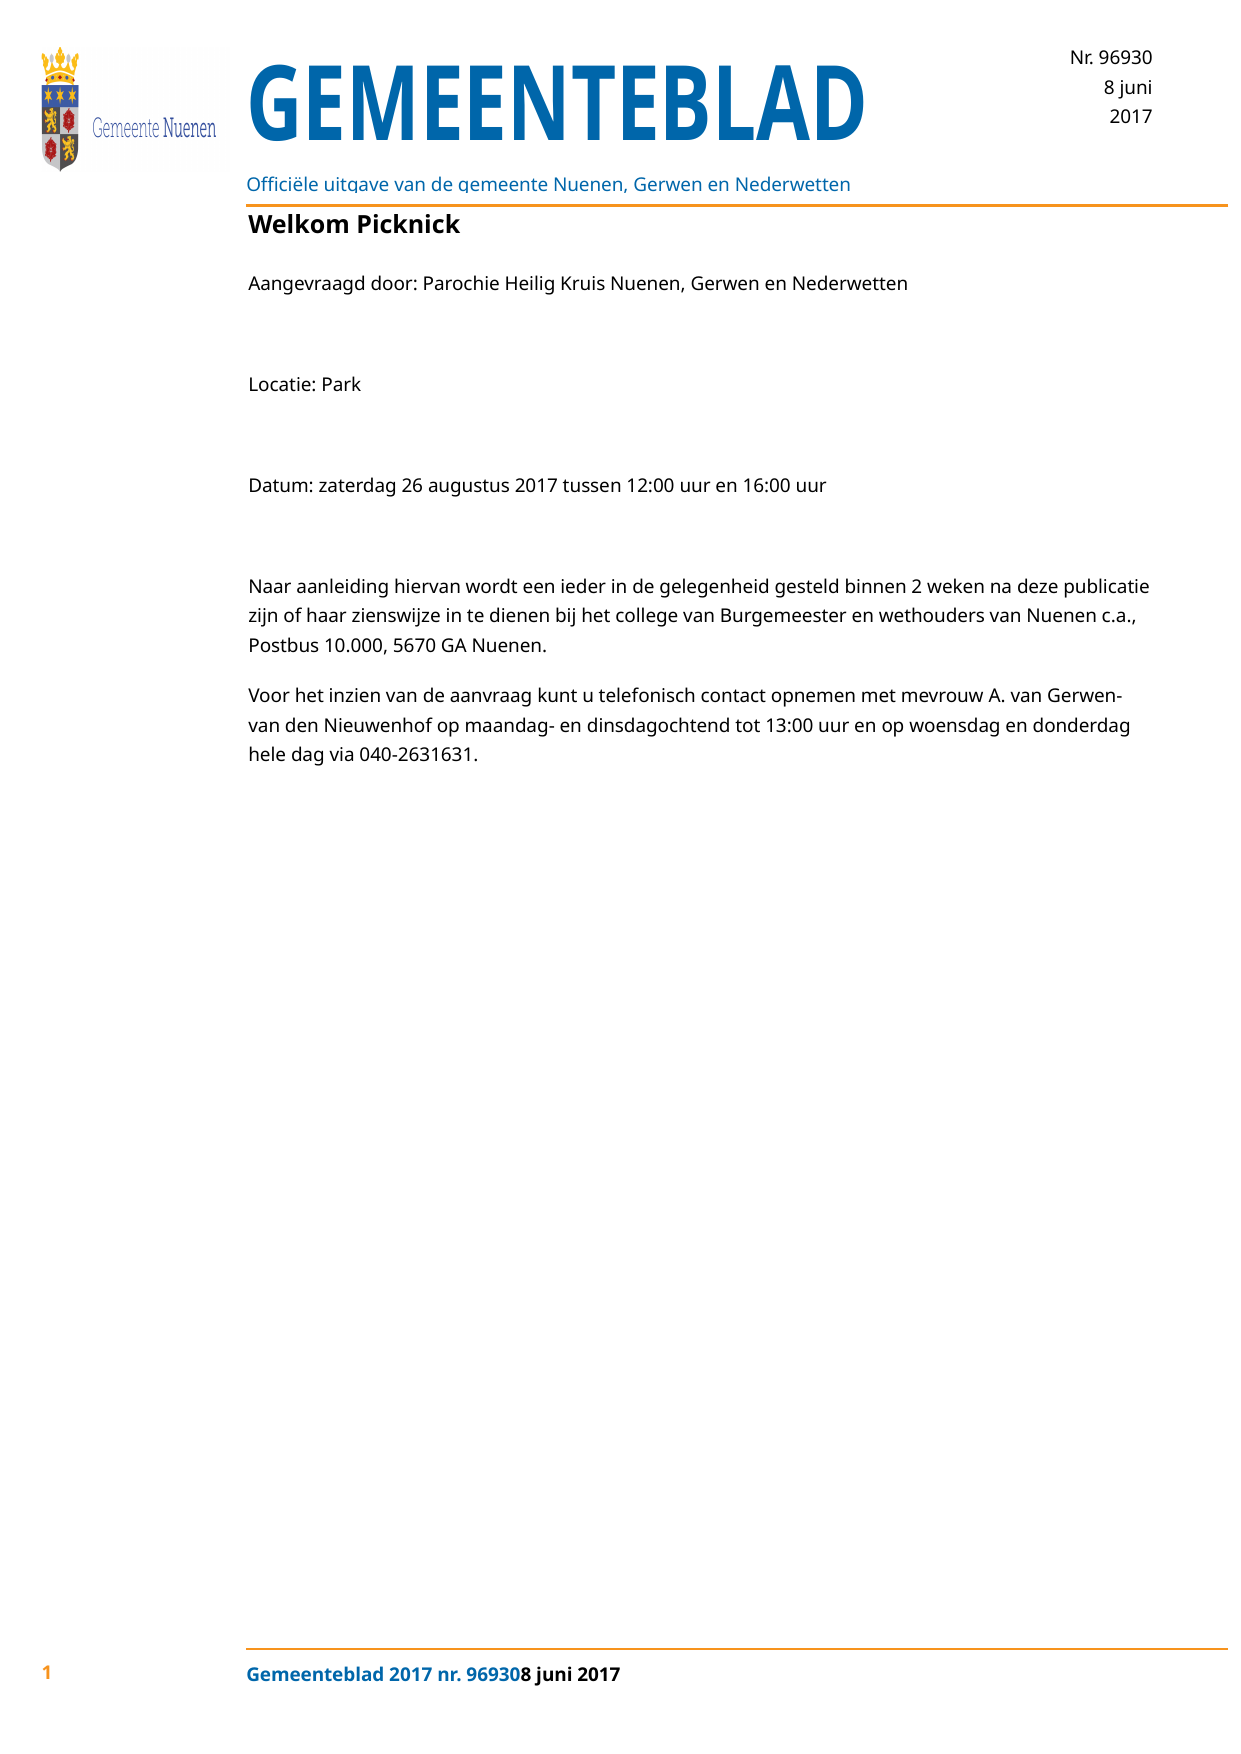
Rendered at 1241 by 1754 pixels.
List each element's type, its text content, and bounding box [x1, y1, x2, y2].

text Voor het inzien van de aanvraag kunt u telefonisch contact opnemen met mevrouw A. van Gerwen-van den Nieuwenhof op maandag- en dinsdagochtend tot 13:00 uur en op woensdag en donderdag hele dag via 040-2631631. [248, 682, 1152, 767]
text Locatie: Park [248, 371, 1152, 397]
text Datum: zaterdag 26 augustus 2017 tussen 12:00 uur en 16:00 uur [248, 472, 1152, 498]
picture [41, 47, 231, 172]
text Welkom Picknick [248, 207, 1152, 241]
text Aangevraagd door: Parochie Heilig Kruis Nuenen, Gerwen en Nederwetten [248, 270, 1152, 296]
text Naar aanleiding hiervan wordt een ieder in de gelegenheid gesteld binnen 2 weken na deze publicatie zijn of haar zienswijze in te dienen bij het college van Burgemeester en wethouders van Nuenen c.a., Postbus 10.000, 5670 GA Nuenen. [248, 573, 1152, 658]
